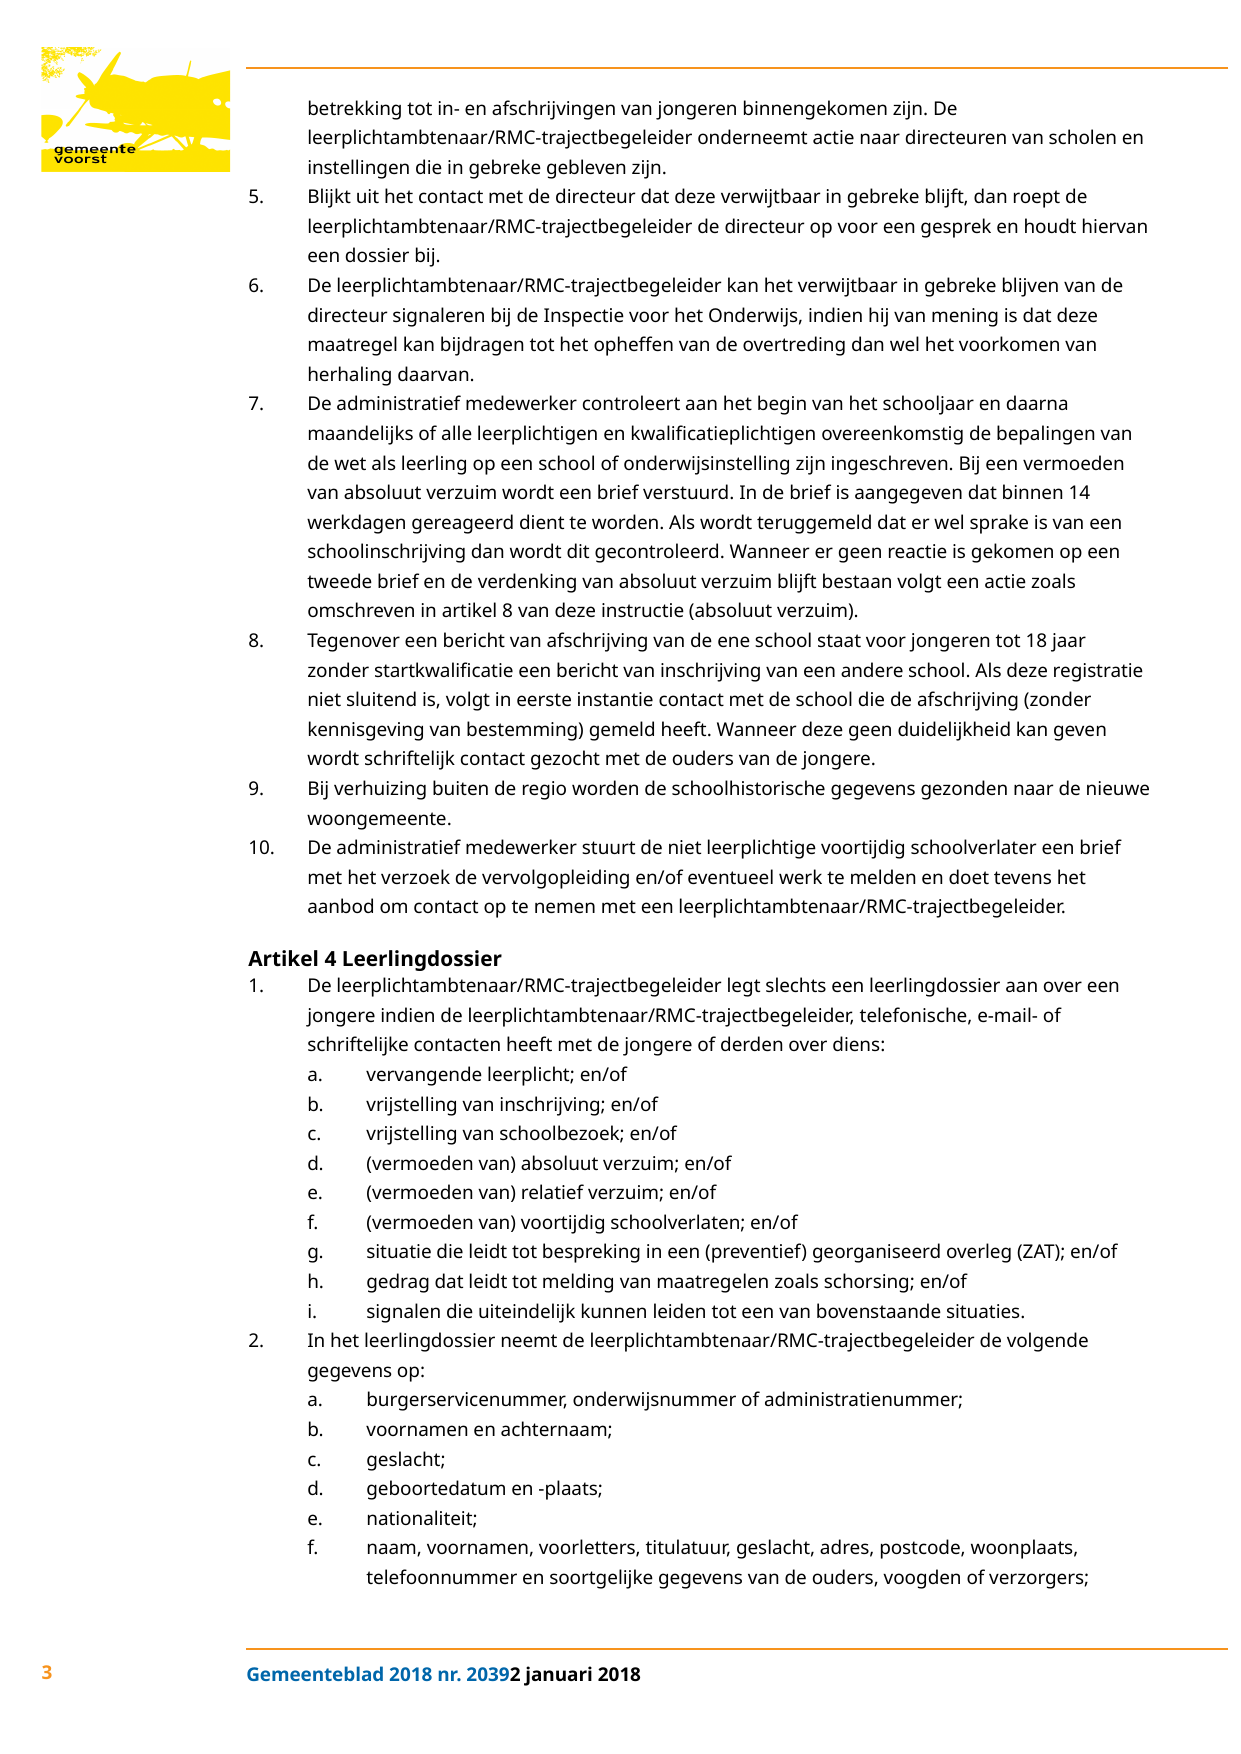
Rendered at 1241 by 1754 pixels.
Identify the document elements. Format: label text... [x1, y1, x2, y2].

list naam, voornamen, voorletters, titulatuur, geslacht, adres, postcode, woonplaats, telefoonnummer en soortgelijke gegevens van de ouders, voogden of verzorgers; [307, 1534, 1152, 1590]
picture [41, 47, 231, 172]
list voornamen en achternaam; [307, 1416, 1152, 1442]
list Blijkt uit het contact met de directeur dat deze verwijtbaar in gebreke blijft, dan roept de leerplichtambtenaar/RMC-trajectbegeleider de directeur op voor een gesprek en houdt hiervan een dossier bij. [248, 183, 1152, 268]
list (vermoeden van) absoluut verzuim; en/of [307, 1150, 1152, 1176]
list nationaliteit; [307, 1505, 1152, 1531]
list De administratief medewerker controleert aan het begin van het schooljaar en daarna maandelijks of alle leerplichtigen en kwalificatieplichtigen overeenkomstig de bepalingen van de wet als leerling op een school of onderwijsinstelling zijn ingeschreven. Bij een vermoeden van absoluut verzuim wordt een brief verstuurd. In de brief is aangegeven dat binnen 14 werkdagen gereageerd dient te worden. Als wordt teruggemeld dat er wel sprake is van een schoolinschrijving dan wordt dit gecontroleerd. Wanneer er geen reactie is gekomen op een tweede brief en de verdenking van absoluut verzuim blijft bestaan volgt een actie zoals omschreven in artikel 8 van deze instructie (absoluut verzuim). [248, 391, 1152, 623]
list In het leerlingdossier neemt de leerplichtambtenaar/RMC-trajectbegeleider de volgende gegevens op: [248, 1327, 1152, 1383]
list vrijstelling van inschrijving; en/of [307, 1091, 1152, 1116]
list De leerplichtambtenaar/RMC-trajectbegeleider kan het verwijtbaar in gebreke blijven van de directeur signaleren bij de Inspectie voor het Onderwijs, indien hij van mening is dat deze maatregel kan bijdragen tot het opheffen van de overtreding dan wel het voorkomen van herhaling daarvan. [248, 272, 1152, 387]
list signalen die uiteindelijk kunnen leiden tot een van bovenstaande situaties. [307, 1298, 1152, 1323]
list situatie die leidt tot bespreking in een (preventief) georganiseerd overleg (ZAT); en/of [307, 1239, 1152, 1264]
list geboortedatum en -plaats; [307, 1475, 1152, 1501]
list (vermoeden van) relatief verzuim; en/of [307, 1179, 1152, 1205]
list vervangende leerplicht; en/of [307, 1061, 1152, 1087]
list geslacht; [307, 1446, 1152, 1471]
list Bij verhuizing buiten de regio worden de schoolhistorische gegevens gezonden naar de nieuwe woongemeente. [248, 775, 1152, 831]
list vrijstelling van schoolbezoek; en/of [307, 1120, 1152, 1146]
list De leerplichtambtenaar/RMC-trajectbegeleider legt slechts een leerlingdossier aan over een jongere indien de leerplichtambtenaar/RMC-trajectbegeleider, telefonische, e-mail- of schriftelijke contacten heeft met de jongere of derden over diens: [248, 972, 1152, 1057]
list (vermoeden van) voortijdig schoolverlaten; en/of [307, 1209, 1152, 1235]
list burgerservicenummer, onderwijsnummer of administratienummer; [307, 1387, 1152, 1412]
list Tegenover een bericht van afschrijving van de ene school staat voor jongeren tot 18 jaar zonder startkwalificatie een bericht van inschrijving van een andere school. Als deze registratie niet sluitend is, volgt in eerste instantie contact met de school die de afschrijving (zonder kennisgeving van bestemming) gemeld heeft. Wanneer deze geen duidelijkheid kan geven wordt schriftelijk contact gezocht met de ouders van de jongere. [248, 627, 1152, 771]
list gedrag dat leidt tot melding van maatregelen zoals schorsing; en/of [307, 1268, 1152, 1294]
list betrekking tot in- en afschrijvingen van jongeren binnengekomen zijn. De leerplichtambtenaar/RMC-trajectbegeleider onderneemt actie naar directeuren van scholen en instellingen die in gebreke gebleven zijn. [248, 95, 1152, 180]
text Artikel 4 Leerlingdossier [248, 944, 1152, 972]
list De administratief medewerker stuurt de niet leerplichtige voortijdig schoolverlater een brief met het verzoek de vervolgopleiding en/of eventueel werk te melden en doet tevens het aanbod om contact op te nemen met een leerplichtambtenaar/RMC-trajectbegeleider. [248, 834, 1152, 919]
